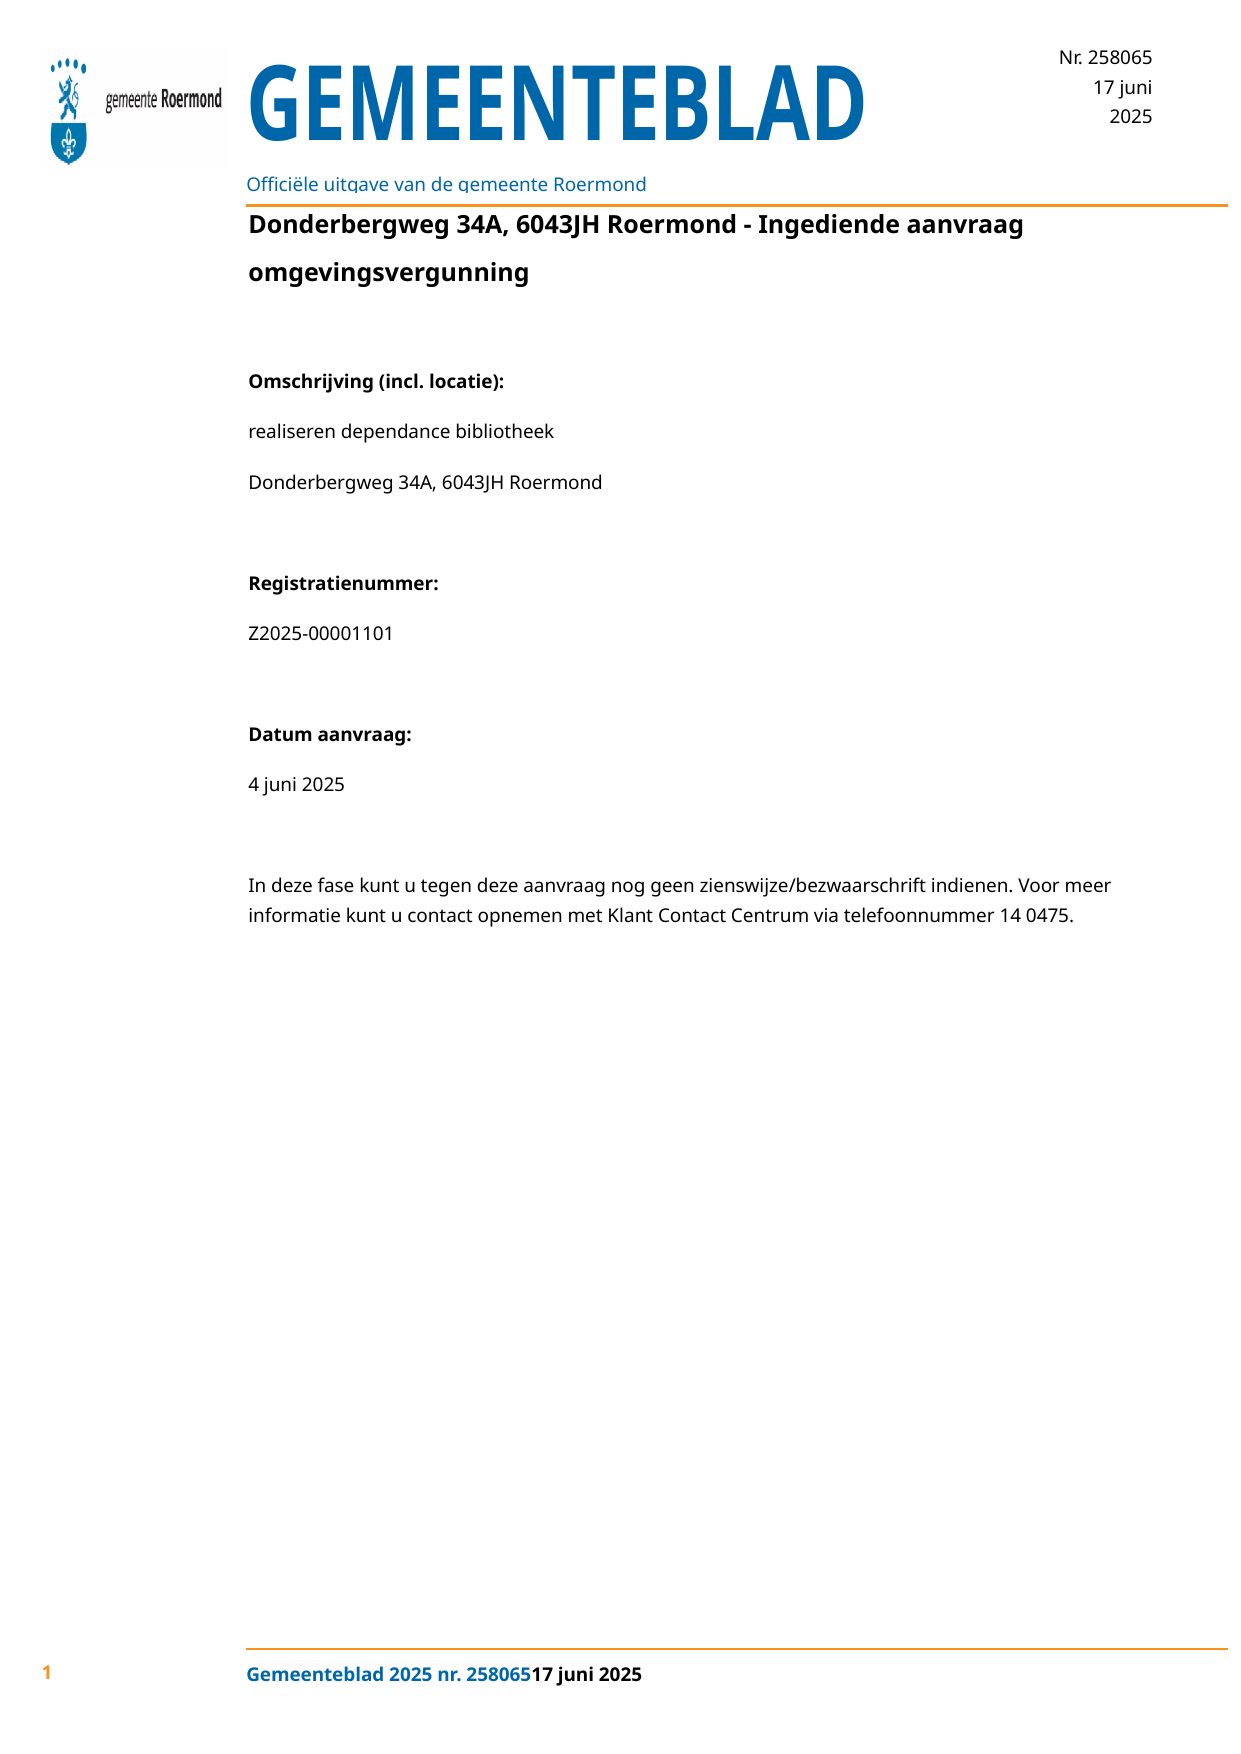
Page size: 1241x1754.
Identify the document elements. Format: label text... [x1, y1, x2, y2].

text Z2025-00001101 [248, 620, 1152, 646]
text Donderbergweg 34A, 6043JH Roermond [248, 469, 1152, 495]
text Donderbergweg 34A, 6043JH Roermond - Ingediende aanvraag omgevingsvergunning [248, 207, 1152, 288]
text Datum aanvraag: [248, 721, 1152, 747]
text Omschrijving (incl. locatie): [248, 368, 1152, 394]
text 4 juni 2025 [248, 772, 1152, 797]
text realiseren dependance bibliotheek [248, 419, 1152, 444]
picture [41, 47, 231, 172]
text In deze fase kunt u tegen deze aanvraag nog geen zienswijze/bezwaarschrift indienen. Voor meer informatie kunt u contact opnemen met Klant Contact Centrum via telefoonnummer 14 0475. [248, 872, 1152, 928]
text Registratienummer: [248, 570, 1152, 596]
